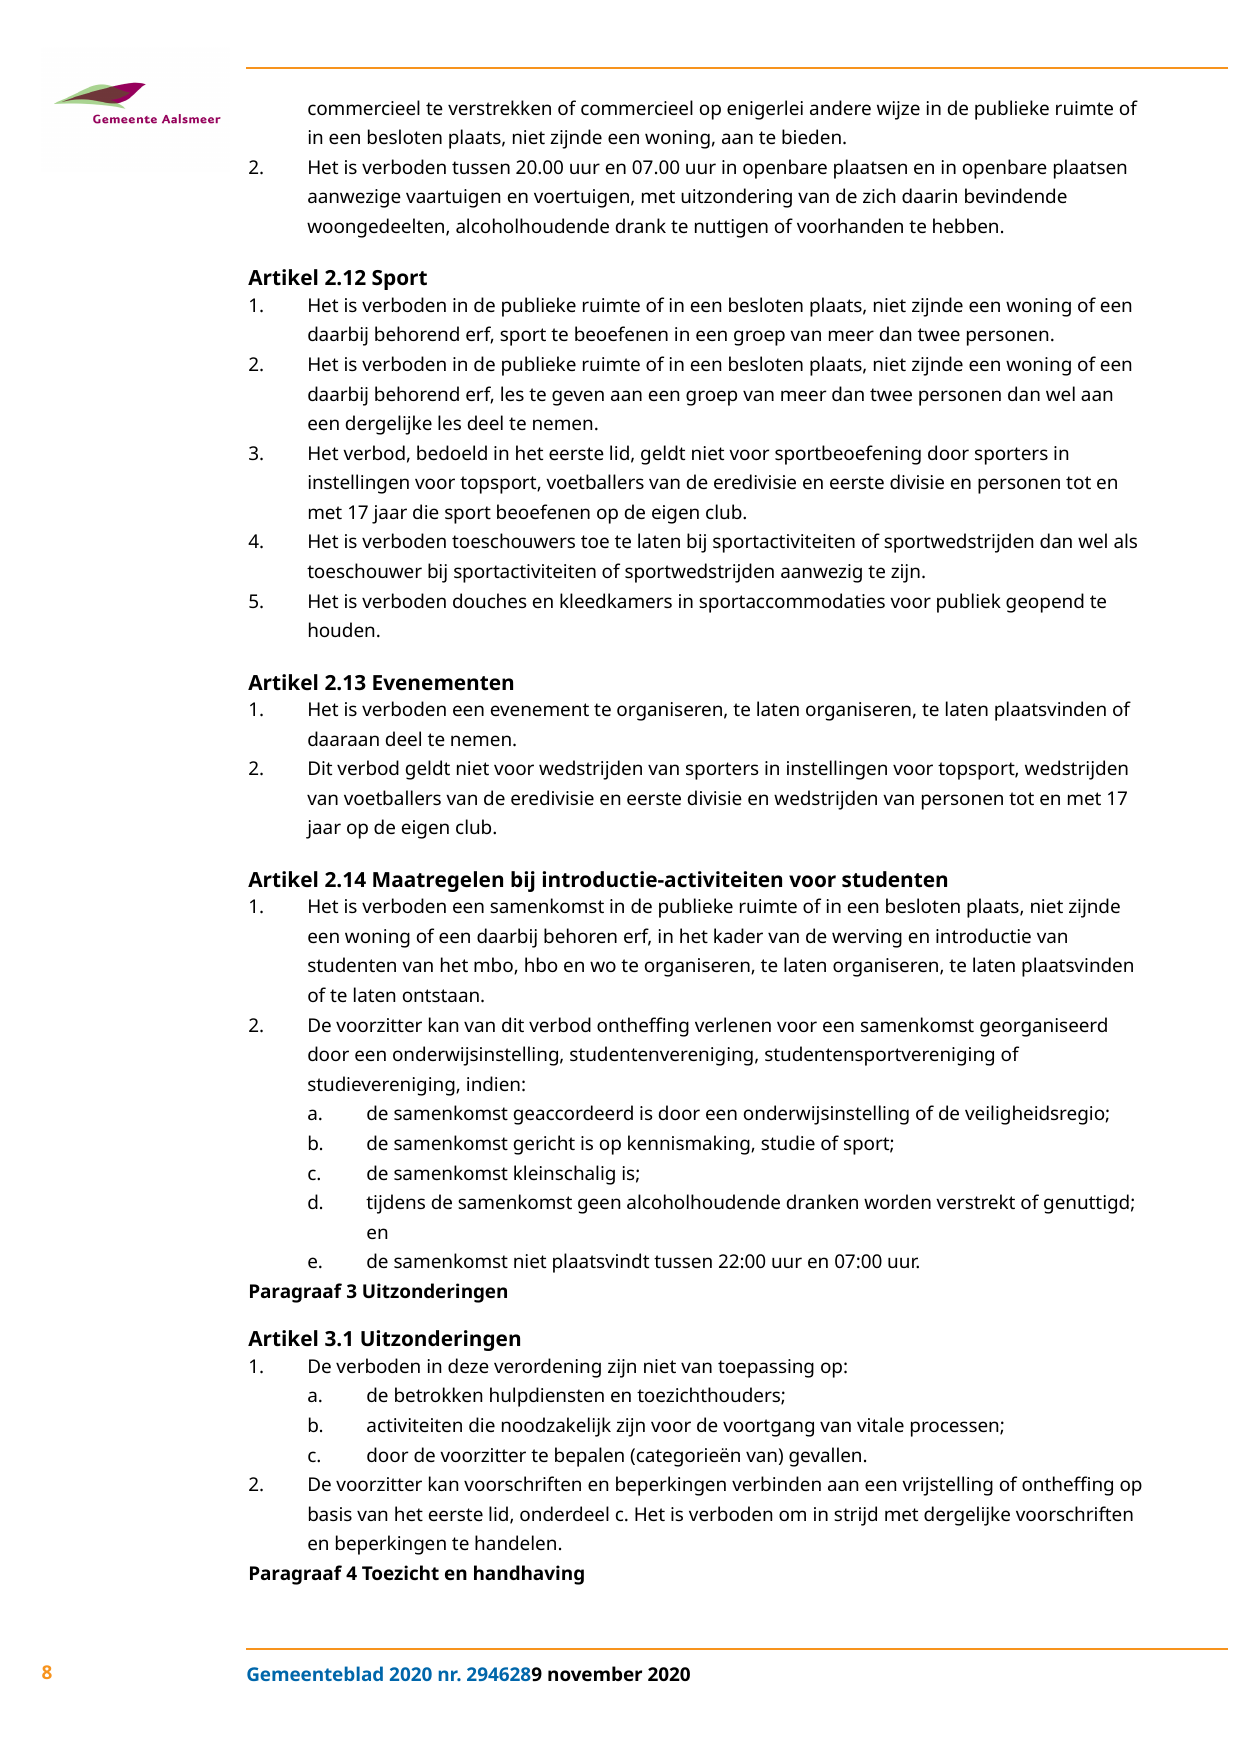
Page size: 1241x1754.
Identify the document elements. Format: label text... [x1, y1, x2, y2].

list de samenkomst gericht is op kennismaking, studie of sport; [307, 1130, 1152, 1156]
list Het is verboden een samenkomst in de publieke ruimte of in een besloten plaats, niet zijnde een woning of een daarbij behoren erf, in het kader van de werving en introductie van studenten van het mbo, hbo en wo te organiseren, te laten organiseren, te laten plaatsvinden of te laten ontstaan. [248, 893, 1152, 1008]
list Het is verboden een evenement te organiseren, te laten organiseren, te laten plaatsvinden of daaraan deel te nemen. [248, 696, 1152, 752]
list activiteiten die noodzakelijk zijn voor de voortgang van vitale processen; [307, 1412, 1152, 1438]
picture [41, 47, 231, 172]
text Artikel 2.14 Maatregelen bij introductie-activiteiten voor studenten [248, 865, 1152, 893]
list de betrokken hulpdiensten en toezichthouders; [307, 1383, 1152, 1408]
list Dit verbod geldt niet voor wedstrijden van sporters in instellingen voor topsport, wedstrijden van voetballers van de eredivisie en eerste divisie en wedstrijden van personen tot en met 17 jaar op de eigen club. [248, 755, 1152, 840]
text Artikel 2.13 Evenementen [248, 668, 1152, 696]
text Artikel 2.12 Sport [248, 263, 1152, 292]
list door de voorzitter te bepalen (categorieën van) gevallen. [307, 1442, 1152, 1467]
list Het verbod, bedoeld in het eerste lid, geldt niet voor sportbeoefening door sporters in instellingen voor topsport, voetballers van de eredivisie en eerste divisie en personen tot en met 17 jaar die sport beoefenen op de eigen club. [248, 440, 1152, 525]
list de samenkomst kleinschalig is; [307, 1160, 1152, 1185]
list Het is verboden toeschouwers toe te laten bij sportactiviteiten of sportwedstrijden dan wel als toeschouwer bij sportactiviteiten of sportwedstrijden aanwezig te zijn. [248, 529, 1152, 584]
list Het is verboden in de publieke ruimte of in een besloten plaats, niet zijnde een woning of een daarbij behorend erf, les te geven aan een groep van meer dan twee personen dan wel aan een dergelijke les deel te nemen. [248, 351, 1152, 436]
list De voorzitter kan van dit verbod ontheffing verlenen voor een samenkomst georganiseerd door een onderwijsinstelling, studentenvereniging, studentensportvereniging of studievereniging, indien: [248, 1012, 1152, 1097]
text Artikel 3.1 Uitzonderingen [248, 1324, 1152, 1353]
list Het is verboden in de publieke ruimte of in een besloten plaats, niet zijnde een woning of een daarbij behorend erf, sport te beoefenen in een groep van meer dan twee personen. [248, 292, 1152, 347]
text Paragraaf 4 Toezicht en handhaving [248, 1560, 1152, 1586]
text Paragraaf 3 Uitzonderingen [248, 1278, 1152, 1304]
list De verboden in deze verordening zijn niet van toepassing op: [248, 1353, 1152, 1379]
list De voorzitter kan voorschriften en beperkingen verbinden aan een vrijstelling of ontheffing op basis van het eerste lid, onderdeel c. Het is verboden om in strijd met dergelijke voorschriften en beperkingen te handelen. [248, 1471, 1152, 1556]
list tijdens de samenkomst geen alcoholhoudende dranken worden verstrekt of genuttigd; en [307, 1189, 1152, 1244]
list de samenkomst niet plaatsvindt tussen 22:00 uur en 07:00 uur. [307, 1248, 1152, 1274]
list Het is verboden douches en kleedkamers in sportaccommodaties voor publiek geopend te houden. [248, 588, 1152, 643]
list Het is verboden tussen 20.00 uur en 07.00 uur in openbare plaatsen en in openbare plaatsen aanwezige vaartuigen en voertuigen, met uitzondering van de zich daarin bevindende woongedeelten, alcoholhoudende drank te nuttigen of voorhanden te hebben. [248, 154, 1152, 239]
list de samenkomst geaccordeerd is door een onderwijsinstelling of de veiligheidsregio; [307, 1101, 1152, 1126]
list commercieel te verstrekken of commercieel op enigerlei andere wijze in de publieke ruimte of in een besloten plaats, niet zijnde een woning, aan te bieden. [248, 95, 1152, 150]
